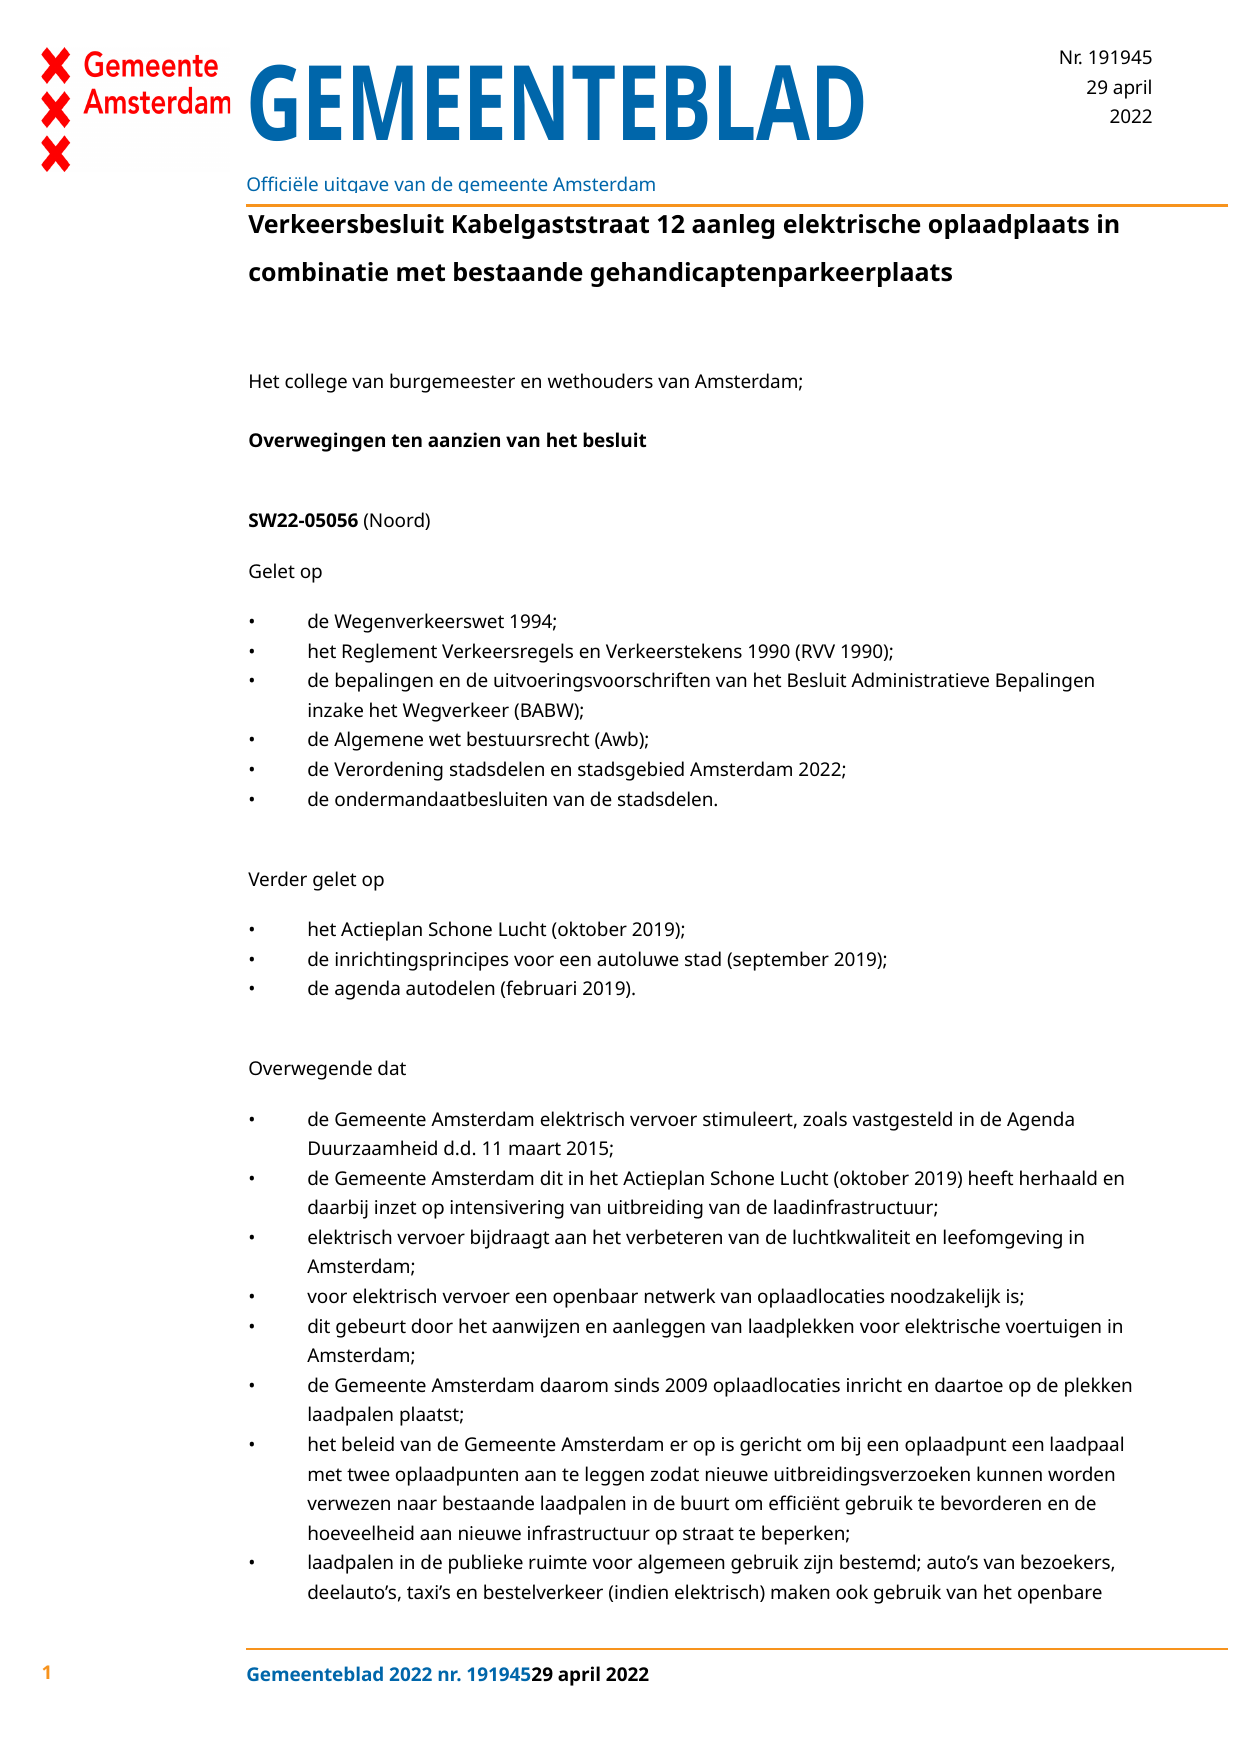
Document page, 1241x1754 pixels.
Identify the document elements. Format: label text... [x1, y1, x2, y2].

list de ondermandaatbesluiten van de stadsdelen. [248, 786, 1152, 811]
text Overwegingen ten aanzien van het besluit [248, 427, 1152, 453]
list de Gemeente Amsterdam dit in het Actieplan Schone Lucht (oktober 2019) heeft herhaald en daarbij inzet op intensivering van uitbreiding van de laadinfrastructuur; [248, 1165, 1152, 1220]
list de agenda autodelen (februari 2019). [248, 975, 1152, 1001]
list de Algemene wet bestuursrecht (Awb); [248, 727, 1152, 752]
list de Gemeente Amsterdam daarom sinds 2009 oplaadlocaties inricht en daartoe op de plekken laadpalen plaatst; [248, 1372, 1152, 1427]
picture [41, 47, 231, 172]
list het beleid van de Gemeente Amsterdam er op is gericht om bij een oplaadpunt een laadpaal met twee oplaadpunten aan te leggen zodat nieuwe uitbreidingsverzoeken kunnen worden verwezen naar bestaande laadpalen in de buurt om efficiënt gebruik te bevorderen en de hoeveelheid aan nieuwe infrastructuur op straat te beperken; [248, 1431, 1152, 1546]
text SW22-05056 (Noord) [248, 507, 1152, 533]
text Overwegende dat [248, 1055, 1152, 1081]
list de Wegenverkeerswet 1994; [248, 608, 1152, 634]
list voor elektrisch vervoer een openbaar netwerk van oplaadlocaties noodzakelijk is; [248, 1283, 1152, 1309]
list de bepalingen en de uitvoeringsvoorschriften van het Besluit Administratieve Bepalingen inzake het Wegverkeer (BABW); [248, 667, 1152, 723]
list het Reglement Verkeersregels en Verkeerstekens 1990 (RVV 1990); [248, 638, 1152, 663]
list dit gebeurt door het aanwijzen en aanleggen van laadplekken voor elektrische voertuigen in Amsterdam; [248, 1313, 1152, 1368]
text Verder gelet op [248, 866, 1152, 891]
list het Actieplan Schone Lucht (oktober 2019); [248, 916, 1152, 942]
text Verkeersbesluit Kabelgaststraat 12 aanleg elektrische oplaadplaats in combinatie met bestaande gehandicaptenparkeerplaats [248, 207, 1152, 288]
list elektrisch vervoer bijdraagt aan het verbeteren van de luchtkwaliteit en leefomgeving in Amsterdam; [248, 1224, 1152, 1279]
text Het college van burgemeester en wethouders van Amsterdam; [248, 368, 1152, 394]
list de Verordening stadsdelen en stadsgebied Amsterdam 2022; [248, 756, 1152, 782]
list de Gemeente Amsterdam elektrisch vervoer stimuleert, zoals vastgesteld in de Agenda Duurzaamheid d.d. 11 maart 2015; [248, 1106, 1152, 1161]
list laadpalen in de publieke ruimte voor algemeen gebruik zijn bestemd; auto’s van bezoekers, deelauto’s, taxi’s en bestelverkeer (indien elektrisch) maken ook gebruik van het openbare [248, 1549, 1152, 1605]
list de inrichtingsprincipes voor een autoluwe stad (september 2019); [248, 946, 1152, 971]
text Gelet op [248, 558, 1152, 583]
